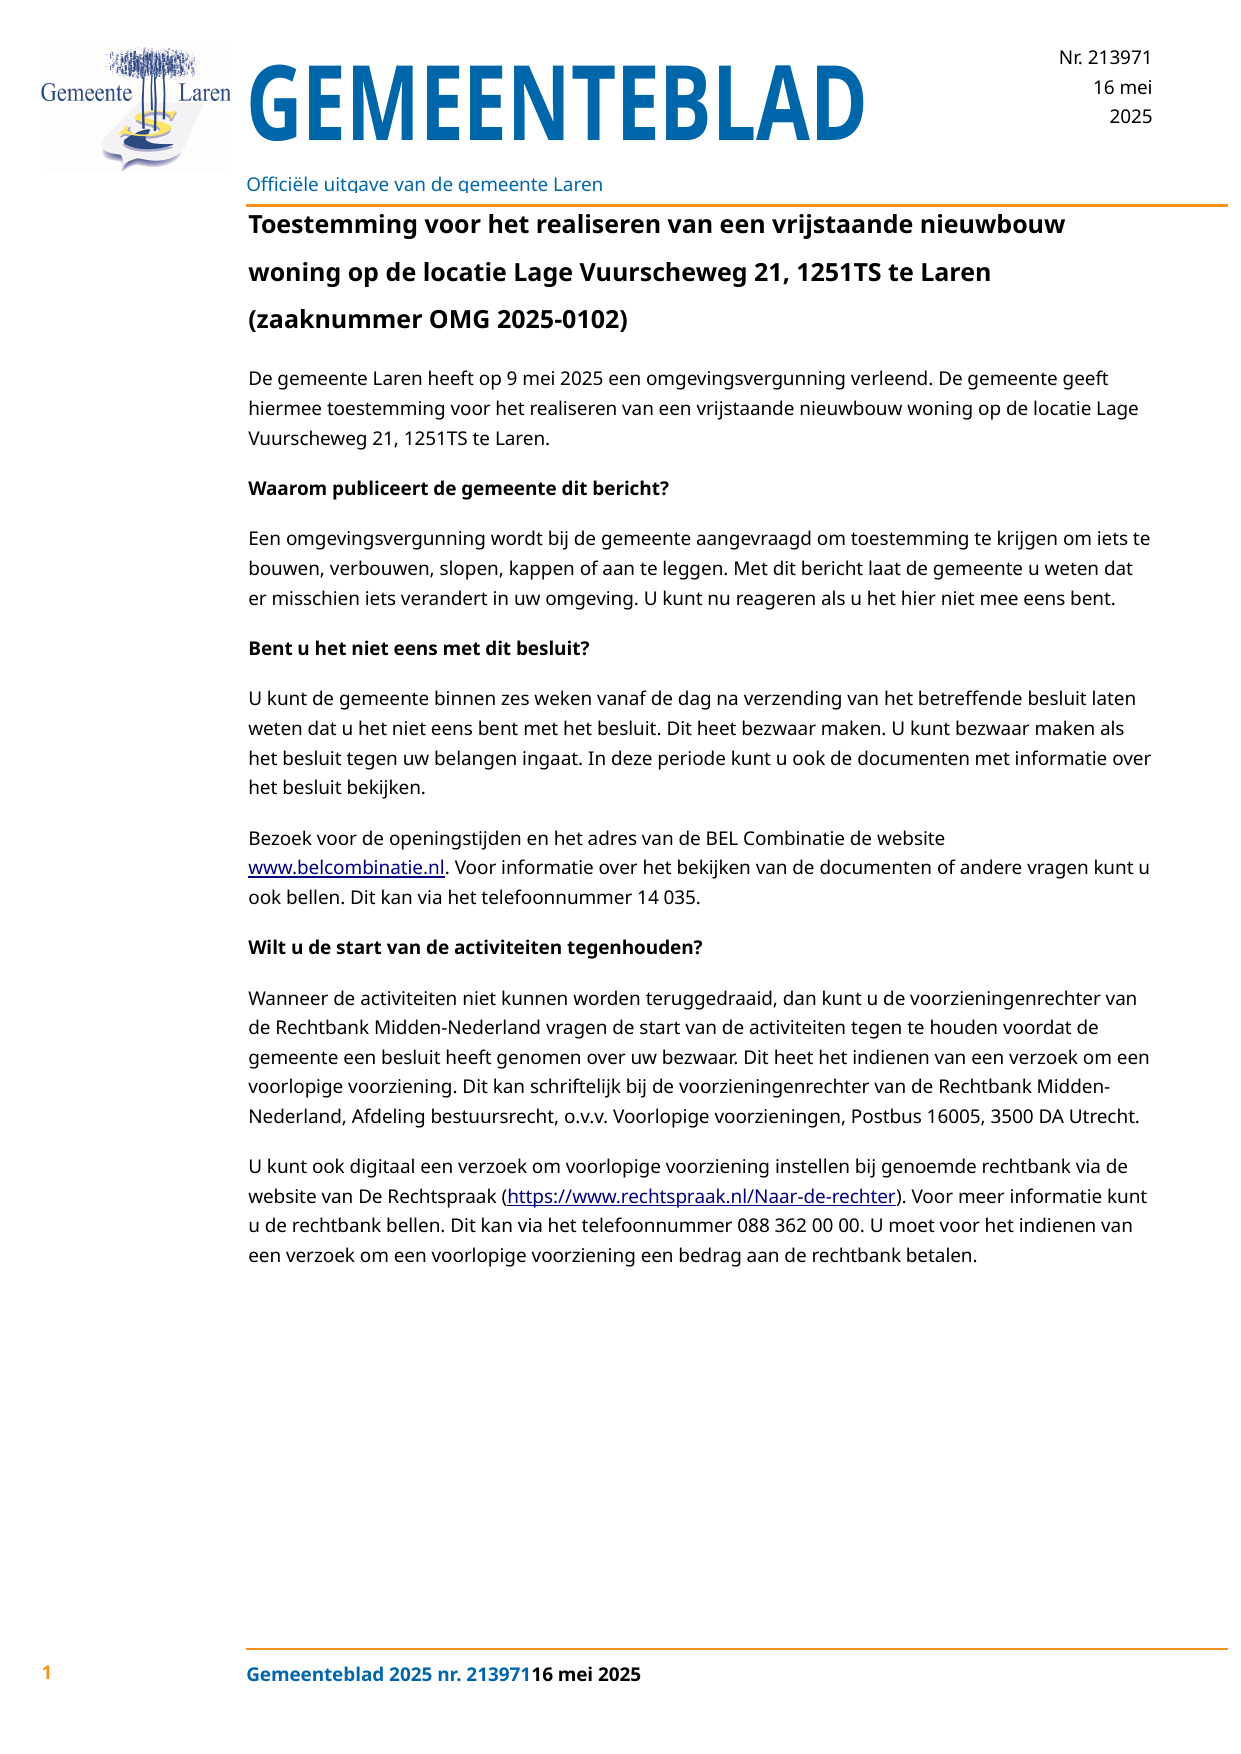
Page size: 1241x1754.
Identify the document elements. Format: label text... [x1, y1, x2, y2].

text U kunt ook digitaal een verzoek om voorlopige voorziening instellen bij genoemde rechtbank via de website van De Rechtspraak (https://www.rechtspraak.nl/Naar-de-rechter). Voor meer informatie kunt u de rechtbank bellen. Dit kan via het telefoonnummer 088 362 00 00. U moet voor het indienen van een verzoek om een voorlopige voorziening een bedrag aan de rechtbank betalen. [248, 1153, 1152, 1268]
text Een omgevingsvergunning wordt bij de gemeente aangevraagd om toestemming te krijgen om iets te bouwen, verbouwen, slopen, kappen of aan te leggen. Met dit bericht laat de gemeente u weten dat er misschien iets verandert in uw omgeving. U kunt nu reageren als u het hier niet mee eens bent. [248, 526, 1152, 610]
text Bezoek voor de openingstijden en het adres van de BEL Combinatie de website www.belcombinatie.nl. Voor informatie over het bekijken van de documenten of andere vragen kunt u ook bellen. Dit kan via het telefoonnummer 14 035. [248, 825, 1152, 909]
text Wanneer de activiteiten niet kunnen worden teruggedraaid, dan kunt u de voorzieningenrechter van de Rechtbank Midden-Nederland vragen de start van de activiteiten tegen te houden voordat de gemeente een besluit heeft genomen over uw bezwaar. Dit heet het indienen van een verzoek om een voorlopige voorziening. Dit kan schriftelijk bij de voorzieningenrechter van de Rechtbank Midden-Nederland, Afdeling bestuursrecht, o.v.v. Voorlopige voorzieningen, Postbus 16005, 3500 DA Utrecht. [248, 985, 1152, 1129]
picture [41, 47, 231, 172]
text Waarom publiceert de gemeente dit bericht? [248, 475, 1152, 501]
text Bent u het niet eens met dit besluit? [248, 635, 1152, 661]
text U kunt de gemeente binnen zes weken vanaf de dag na verzending van het betreffende besluit laten weten dat u het niet eens bent met het besluit. Dit heet bezwaar maken. U kunt bezwaar maken als het besluit tegen uw belangen ingaat. In deze periode kunt u ook de documenten met informatie over het besluit bekijken. [248, 686, 1152, 800]
text Toestemming voor het realiseren van een vrijstaande nieuwbouw woning op de locatie Lage Vuurscheweg 21, 1251TS te Laren (zaaknummer OMG 2025-0102) [248, 207, 1152, 336]
text Wilt u de start van de activiteiten tegenhouden? [248, 934, 1152, 960]
text De gemeente Laren heeft op 9 mei 2025 een omgevingsvergunning verleend. De gemeente geeft hiermee toestemming voor het realiseren van een vrijstaande nieuwbouw woning op de locatie Lage Vuurscheweg 21, 1251TS te Laren. [248, 366, 1152, 450]
